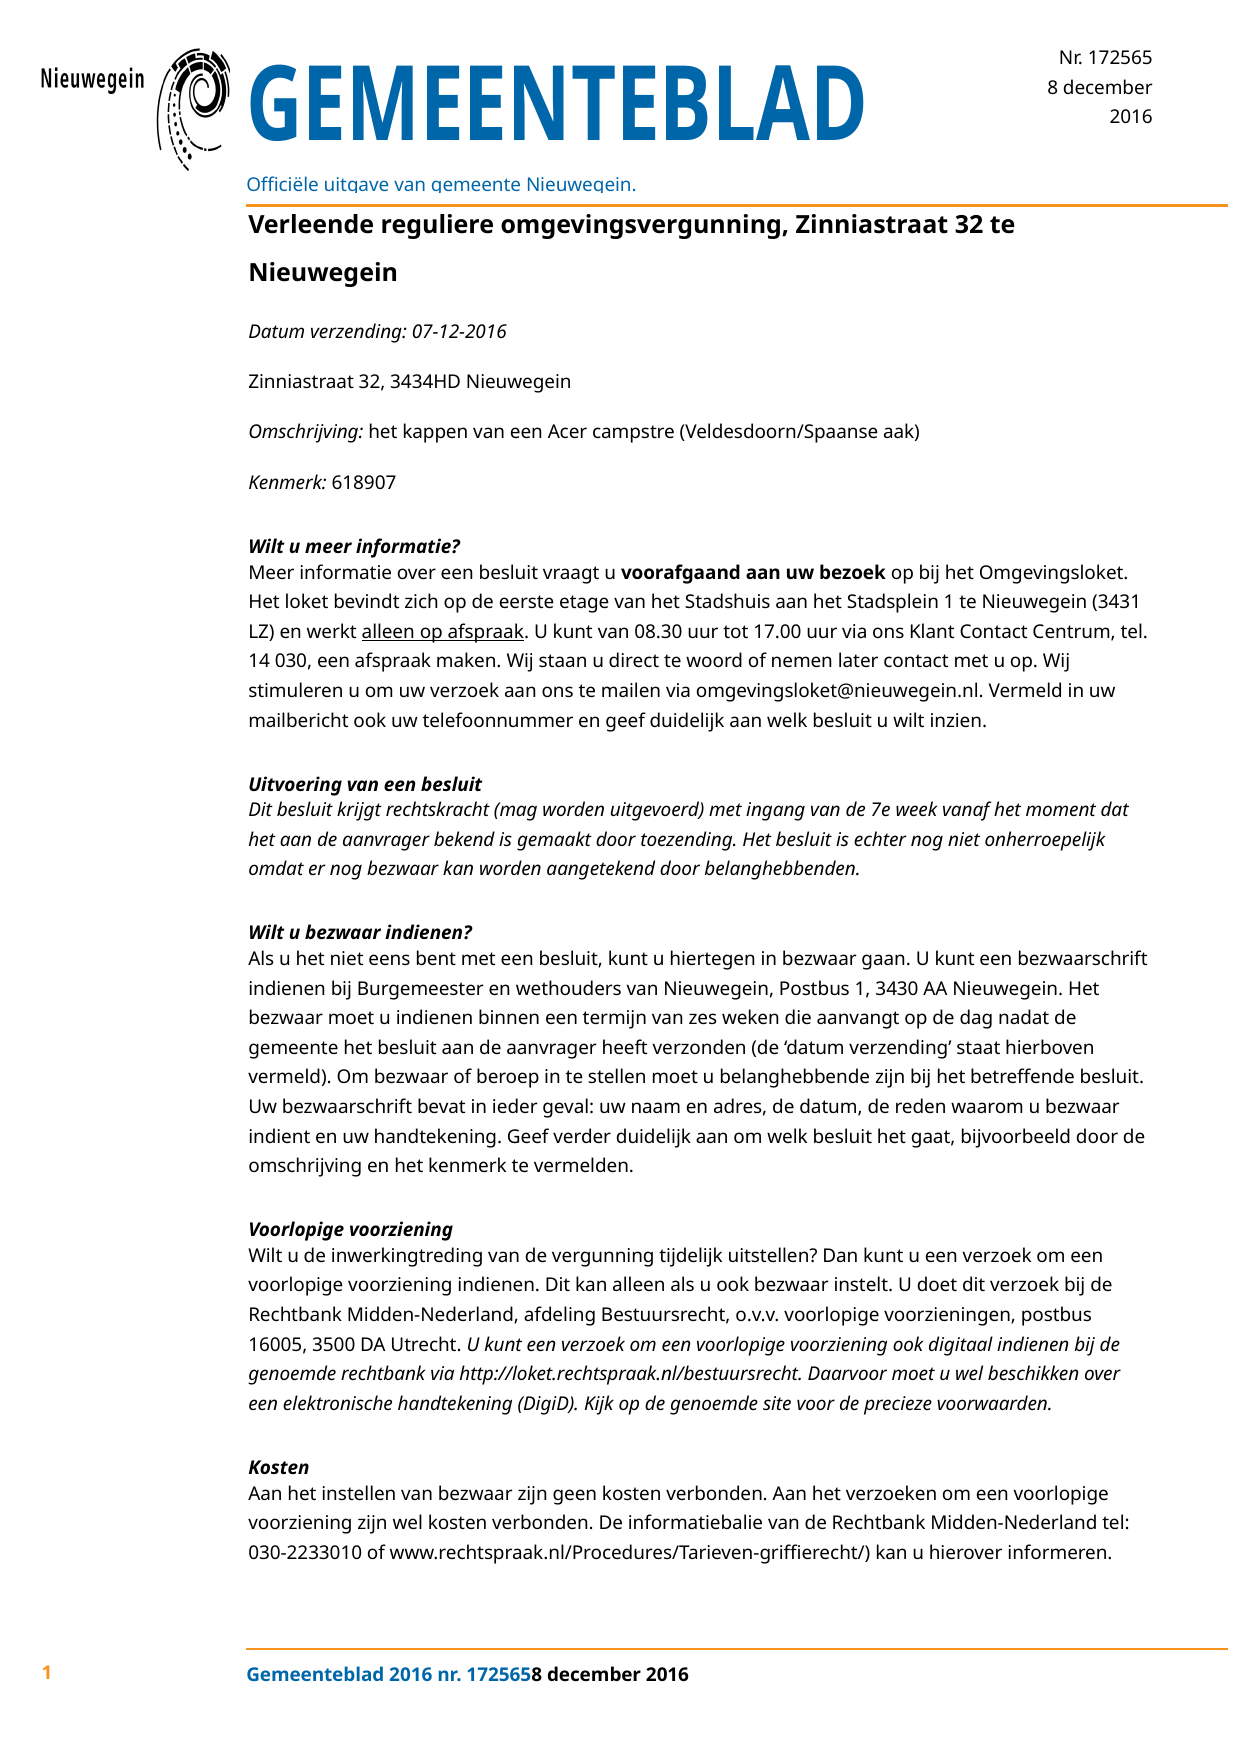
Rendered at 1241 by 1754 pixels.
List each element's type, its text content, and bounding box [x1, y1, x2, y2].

text Omschrijving: het kappen van een Acer campstre (Veldesdoorn/Spaanse aak) [248, 419, 1152, 444]
text Aan het instellen van bezwaar zijn geen kosten verbonden. Aan het verzoeken om een voorlopige voorziening zijn wel kosten verbonden. De informatiebalie van de Rechtbank Midden-Nederland tel: 030-2233010 of www.rechtspraak.nl/Procedures/Tarieven-griffierecht/) kan u hierover informeren. [248, 1480, 1152, 1564]
text Zinniastraat 32, 3434HD Nieuwegein [248, 368, 1152, 394]
picture [41, 47, 231, 172]
text Als u het niet eens bent met een besluit, kunt u hiertegen in bezwaar gaan. U kunt een bezwaarschrift indienen bij Burgemeester en wethouders van Nieuwegein, Postbus 1, 3430 AA Nieuwegein. Het bezwaar moet u indienen binnen een termijn van zes weken die aanvangt op de dag nadat de gemeente het besluit aan de aanvrager heeft verzonden (de ‘datum verzending’ staat hierboven vermeld). Om bezwaar of beroep in te stellen moet u belanghebbende zijn bij het betreffende besluit. Uw bezwaarschrift bevat in ieder geval: uw naam en adres, de datum, de reden waarom u bezwaar indient en uw handtekening. Geef verder duidelijk aan om welk besluit het gaat, bijvoorbeeld door de omschrijving en het kenmerk te vermelden. [248, 945, 1152, 1178]
text Verleende reguliere omgevingsvergunning, Zinniastraat 32 te Nieuwegein [248, 207, 1152, 288]
text Voorlopige voorziening [248, 1216, 1152, 1242]
text Dit besluit krijgt rechtskracht (mag worden uitgevoerd) met ingang van de 7e week vanaf het moment dat het aan de aanvrager bekend is gemaakt door toezending. Het besluit is echter nog niet onherroepelijk omdat er nog bezwaar kan worden aangetekend door belanghebbenden. [248, 796, 1152, 881]
text Datum verzending: 07-12-2016 [248, 318, 1152, 344]
text Uitvoering van een besluit [248, 771, 1152, 796]
text Kosten [248, 1454, 1152, 1480]
text Wilt u de inwerkingtreding van de vergunning tijdelijk uitstellen? Dan kunt u een verzoek om een voorlopige voorziening indienen. Dit kan alleen als u ook bezwaar instelt. U doet dit verzoek bij de Rechtbank Midden-Nederland, afdeling Bestuursrecht, o.v.v. voorlopige voorzieningen, postbus 16005, 3500 DA Utrecht. U kunt een verzoek om een voorlopige voorziening ook digitaal indienen bij de genoemde rechtbank via http://loket.rechtspraak.nl/bestuursrecht. Daarvoor moet u wel beschikken over een elektronische handtekening (DigiD). Kijk op de genoemde site voor de precieze voorwaarden. [248, 1242, 1152, 1416]
text Wilt u bezwaar indienen? [248, 919, 1152, 945]
text Wilt u meer informatie? [248, 533, 1152, 559]
text Meer informatie over een besluit vraagt u voorafgaand aan uw bezoek op bij het Omgevingsloket. Het loket bevindt zich op de eerste etage van het Stadshuis aan het Stadsplein 1 te Nieuwegein (3431 LZ) en werkt alleen op afspraak. U kunt van 08.30 uur tot 17.00 uur via ons Klant Contact Centrum, tel. 14 030, een afspraak maken. Wij staan u direct te woord of nemen later contact met u op. Wij stimuleren u om uw verzoek aan ons te mailen via omgevingsloket@nieuwegein.nl. Vermeld in uw mailbericht ook uw telefoonnummer en geef duidelijk aan welk besluit u wilt inzien. [248, 559, 1152, 732]
text Kenmerk: 618907 [248, 469, 1152, 495]
